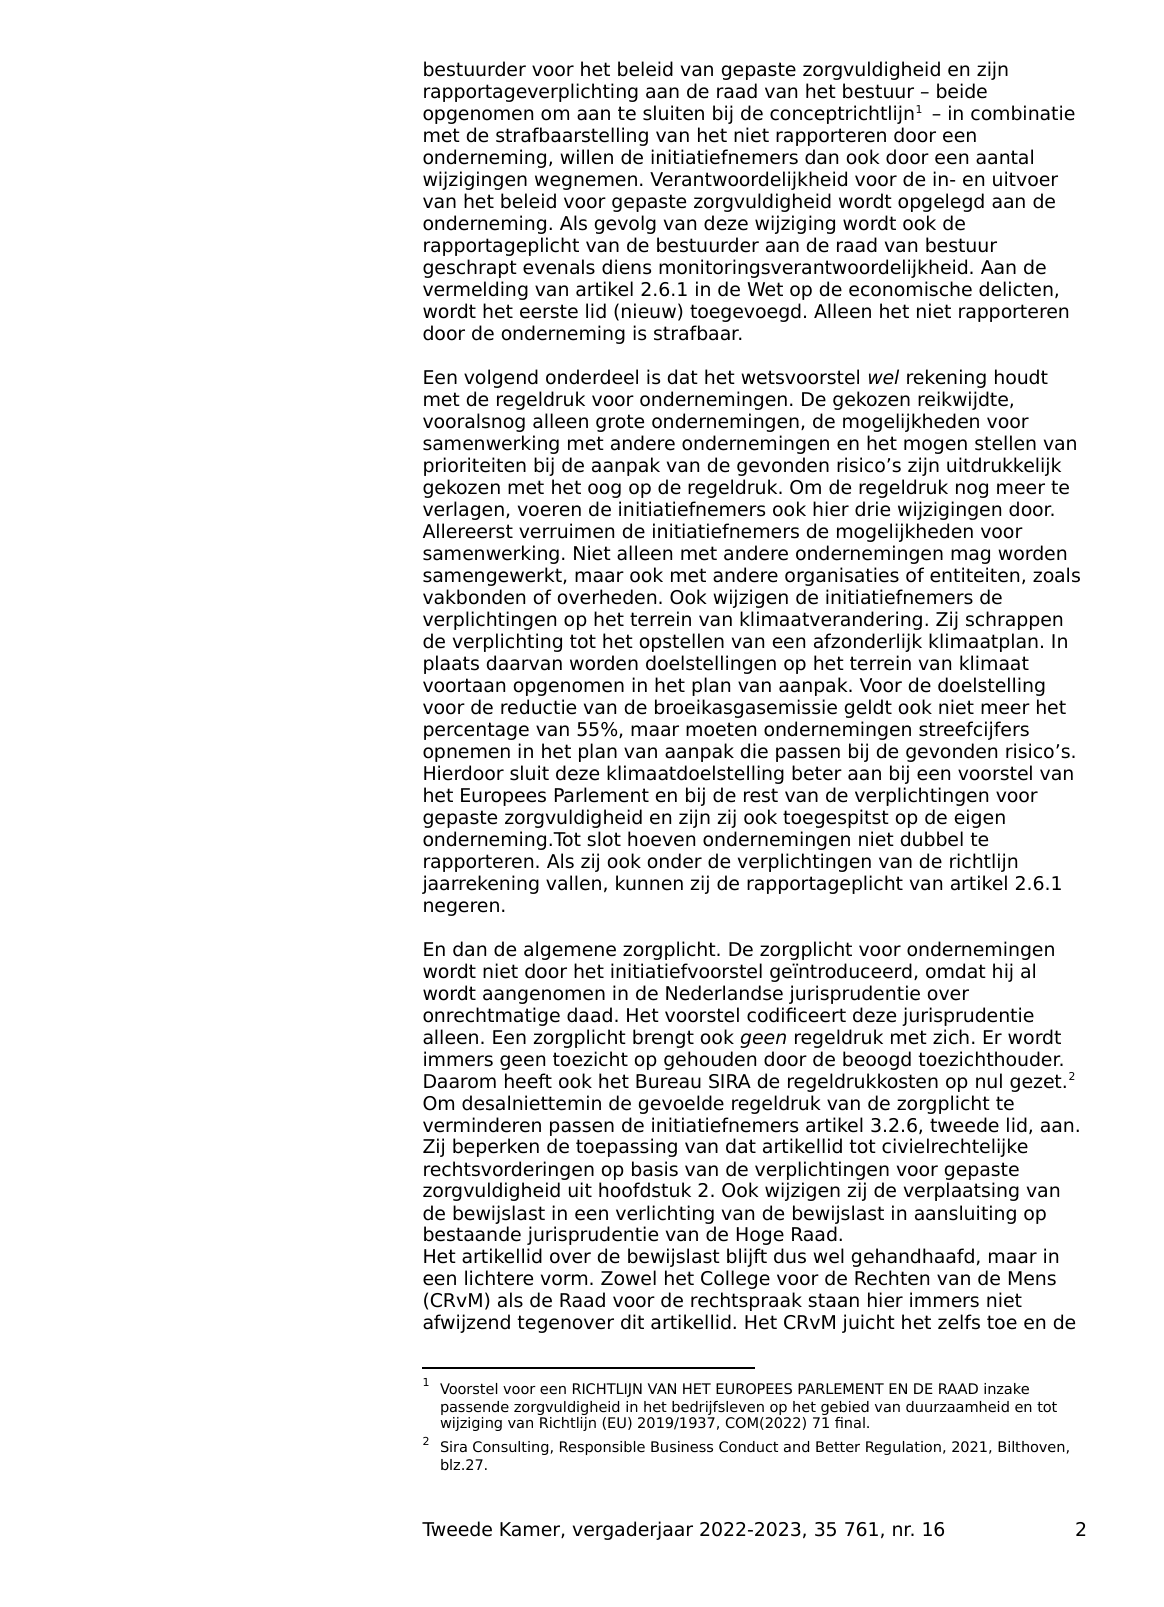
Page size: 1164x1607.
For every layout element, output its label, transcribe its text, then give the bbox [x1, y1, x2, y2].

text Het artikellid over de bewijslast blijft dus wel gehandhaafd, maar in een lichtere vorm. Zowel het College voor de Rechten van de Mens (CRvM) als de Raad voor de rechtspraak staan hier immers niet afwijzend tegenover dit artikellid. Het CRvM juicht het zelfs toe en de [422, 1246, 1087, 1334]
text Een volgend onderdeel is dat het wetsvoorstel wel rekening houdt met de regeldruk voor ondernemingen. De gekozen reikwijdte, vooralsnog alleen grote ondernemingen, de mogelijkheden voor samenwerking met andere ondernemingen en het mogen stellen van prioriteiten bij de aanpak van de gevonden risico’s zijn uitdrukkelijk gekozen met het oog op de regeldruk. Om de regeldruk nog meer te verlagen, voeren de initiatiefnemers ook hier drie wijzigingen door. Allereerst verruimen de initiatiefnemers de mogelijkheden voor samenwerking. Niet alleen met andere ondernemingen mag worden samengewerkt, maar ook met andere organisaties of entiteiten, zoals vakbonden of overheden. Ook wijzigen de initiatiefnemers de verplichtingen op het terrein van klimaatverandering. Zij schrappen de verplichting tot het opstellen van een afzonderlijk klimaatplan. In plaats daarvan worden doelstellingen op het terrein van klimaat voortaan opgenomen in het plan van aanpak. Voor de doelstelling voor de reductie van de broeikasgasemissie geldt ook niet meer het percentage van 55%, maar moeten ondernemingen streefcijfers opnemen in het plan van aanpak die passen bij de gevonden risico’s. Hierdoor sluit deze klimaatdoelstelling beter aan bij een voorstel van het Europees Parlement en bij de rest van de verplichtingen voor gepaste zorgvuldigheid en zijn zij ook toegespitst op de eigen onderneming.Tot slot hoeven ondernemingen niet dubbel te rapporteren. Als zij ook onder de verplichtingen van de richtlijn jaarrekening vallen, kunnen zij de rapportageplicht van artikel 2.6.1 negeren. [422, 367, 1087, 916]
text Voorstel voor een RICHTLIJN VAN HET EUROPEES PARLEMENT EN DE RAAD inzake passende zorgvuldigheid in het bedrijfsleven op het gebied van duurzaamheid en tot wijziging van Richtlijn (EU) 2019/1937, COM(2022) 71 final. [422, 1377, 1087, 1432]
text Sira Consulting, Responsible Business Conduct and Better Regulation, 2021, Bilthoven, blz.27. [422, 1435, 1087, 1474]
text bestuurder voor het beleid van gepaste zorgvuldigheid en zijn rapportageverplichting aan de raad van het bestuur – beide opgenomen om aan te sluiten bij de conceptrichtlijn – in combinatie met de strafbaarstelling van het niet rapporteren door een onderneming, willen de initiatiefnemers dan ook door een aantal wijzigingen wegnemen. Verantwoordelijkheid voor de in- en uitvoer van het beleid voor gepaste zorgvuldigheid wordt opgelegd aan de onderneming. Als gevolg van deze wijziging wordt ook de rapportageplicht van de bestuurder aan de raad van bestuur geschrapt evenals diens monitoringsverantwoordelijkheid. Aan de vermelding van artikel 2.6.1 in de Wet op de economische delicten, wordt het eerste lid (nieuw) toegevoegd. Alleen het niet rapporteren door de onderneming is strafbaar. [422, 59, 1087, 345]
text En dan de algemene zorgplicht. De zorgplicht voor ondernemingen wordt niet door het initiatiefvoorstel geïntroduceerd, omdat hij al wordt aangenomen in de Nederlandse jurisprudentie over onrechtmatige daad. Het voorstel codificeert deze jurisprudentie alleen. Een zorgplicht brengt ook geen regeldruk met zich. Er wordt immers geen toezicht op gehouden door de beoogd toezichthouder. Daarom heeft ook het Bureau SIRA de regeldrukkosten op nul gezet. Om desalniettemin de gevoelde regeldruk van de zorgplicht te verminderen passen de initiatiefnemers artikel 3.2.6, tweede lid, aan. Zij beperken de toepassing van dat artikellid tot civielrechtelijke rechtsvorderingen op basis van de verplichtingen voor gepaste zorgvuldigheid uit hoofdstuk 2. Ook wijzigen zij de verplaatsing van de bewijslast in een verlichting van de bewijslast in aansluiting op bestaande jurisprudentie van de Hoge Raad. [422, 939, 1087, 1246]
